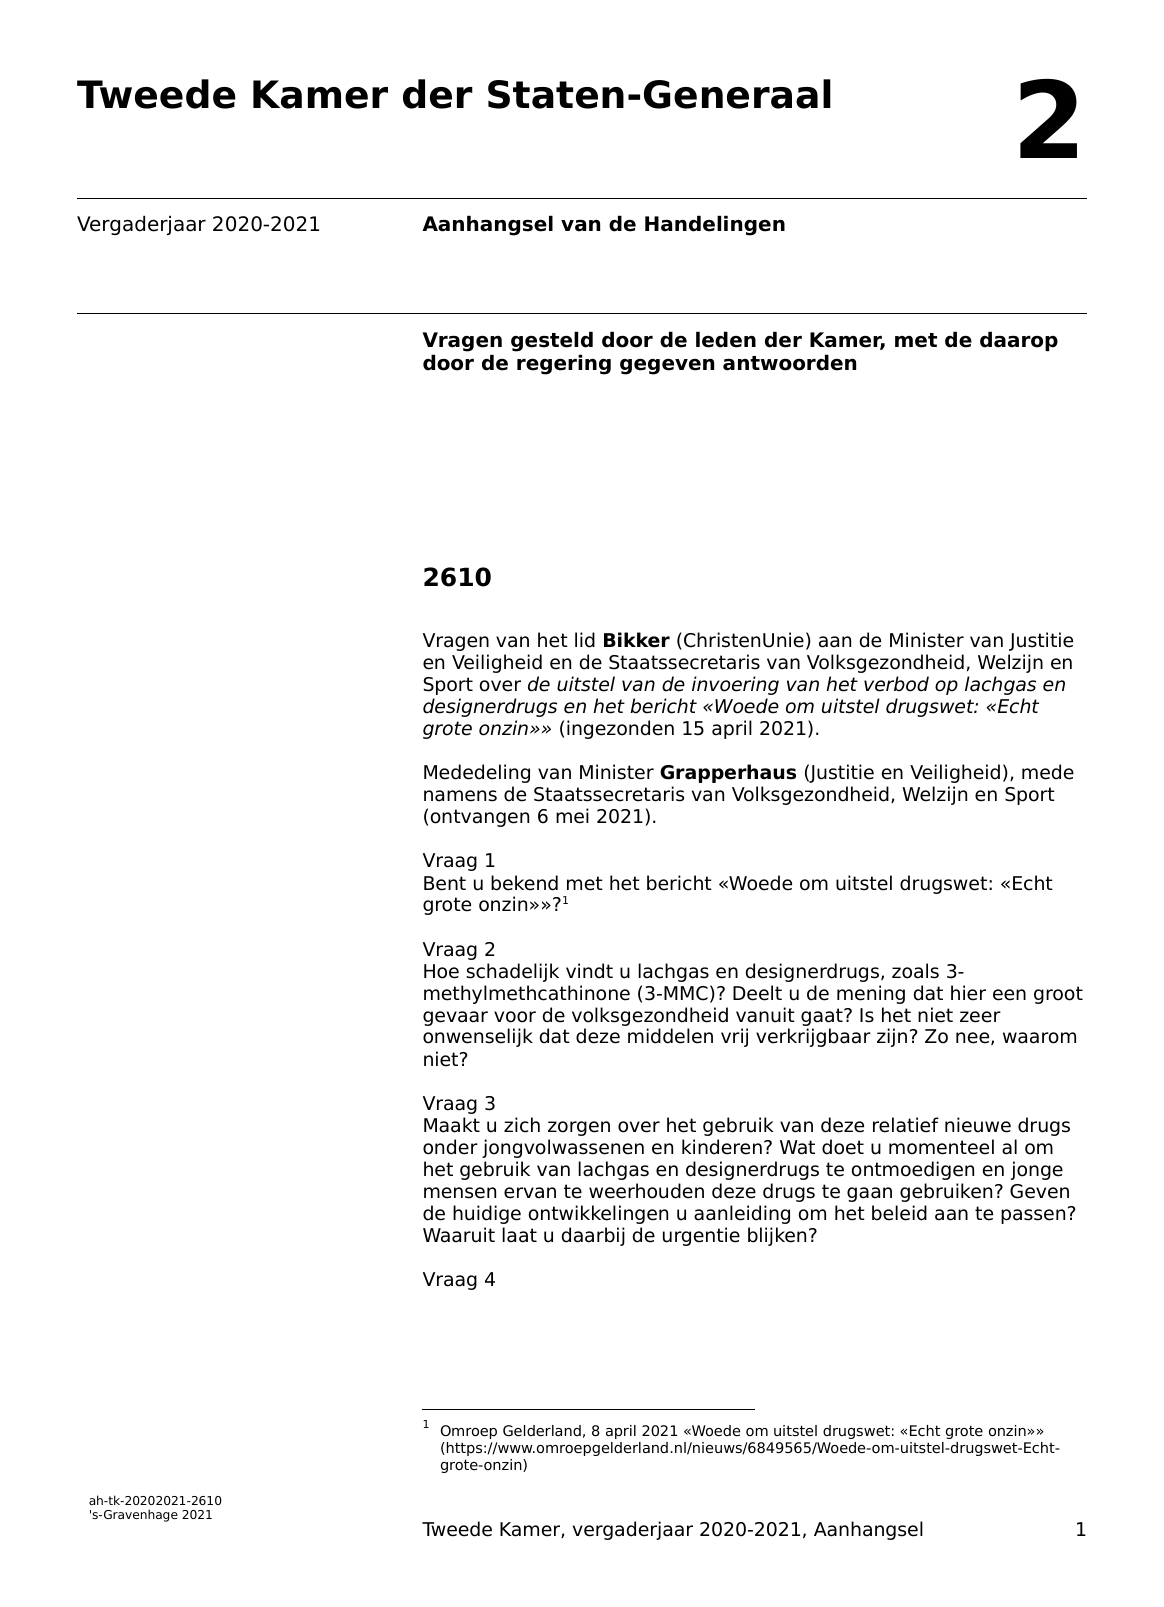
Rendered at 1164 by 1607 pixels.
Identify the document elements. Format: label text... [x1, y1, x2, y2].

table_cell Vergaderjaar 2020-2021 [77, 199, 422, 313]
text Vraag 4 [422, 1269, 1087, 1291]
text 2610 [422, 563, 1087, 592]
table_cell Vragen gesteld door de leden der Kamer, met de daarop door de regering gegeven antwoorden [422, 314, 1087, 375]
text ah-tk-20202021-2610 [88, 1494, 323, 1508]
text Mededeling van Minister Grapperhaus (Justitie en Veiligheid), mede namens de Staatssecretaris van Volksgezondheid, Welzijn en Sport (ontvangen 6 mei 2021). [422, 762, 1087, 828]
text Vraag 2 [422, 938, 1087, 961]
text Hoe schadelijk vindt u lachgas en designerdrugs, zoals 3-methylmethcathinone (3-MMC)? Deelt u de mening dat hier een groot gevaar voor de volksgezondheid vanuit gaat? Is het niet zeer onwenselijk dat deze middelen vrij verkrijgbaar zijn? Zo nee, waarom niet? [422, 961, 1087, 1070]
text Maakt u zich zorgen over het gebruik van deze relatief nieuwe drugs onder jongvolwassenen en kinderen? Wat doet u momenteel al om het gebruik van lachgas en designerdrugs te ontmoedigen en jonge mensen ervan te weerhouden deze drugs te gaan gebruiken? Geven de huidige ontwikkelingen u aanleiding om het beleid aan te passen? Waaruit laat u daarbij de urgentie blijken? [422, 1114, 1087, 1246]
text Vragen van het lid Bikker (ChristenUnie) aan de Minister van Justitie en Veiligheid en de Staatssecretaris van Volksgezondheid, Welzijn en Sport over de uitstel van de invoering van het verbod op lachgas en designerdrugs en het bericht «Woede om uitstel drugswet: «Echt grote onzin»» (ingezonden 15 april 2021). [422, 630, 1087, 740]
text 's-Gravenhage 2021 [88, 1508, 323, 1522]
text Vraag 3 [422, 1093, 1087, 1114]
table_cell [77, 314, 422, 375]
table_cell Aanhangsel van de Handelingen [422, 199, 1087, 313]
table_header Tweede Kamer der Staten-Generaal [77, 59, 886, 198]
text Bent u bekend met het bericht «Woede om uitstel drugswet: «Echt grote onzin»»? [422, 872, 1087, 916]
table_header 2 [886, 59, 1087, 198]
text Vraag 1 [422, 850, 1087, 872]
text Omroep Gelderland, 8 april 2021 «Woede om uitstel drugswet: «Echt grote onzin»» (https://www.omroepgelderland.nl/nieuws/6849565/Woede-om-uitstel-drugswet-Echt-grote-onzin) [422, 1418, 1087, 1474]
